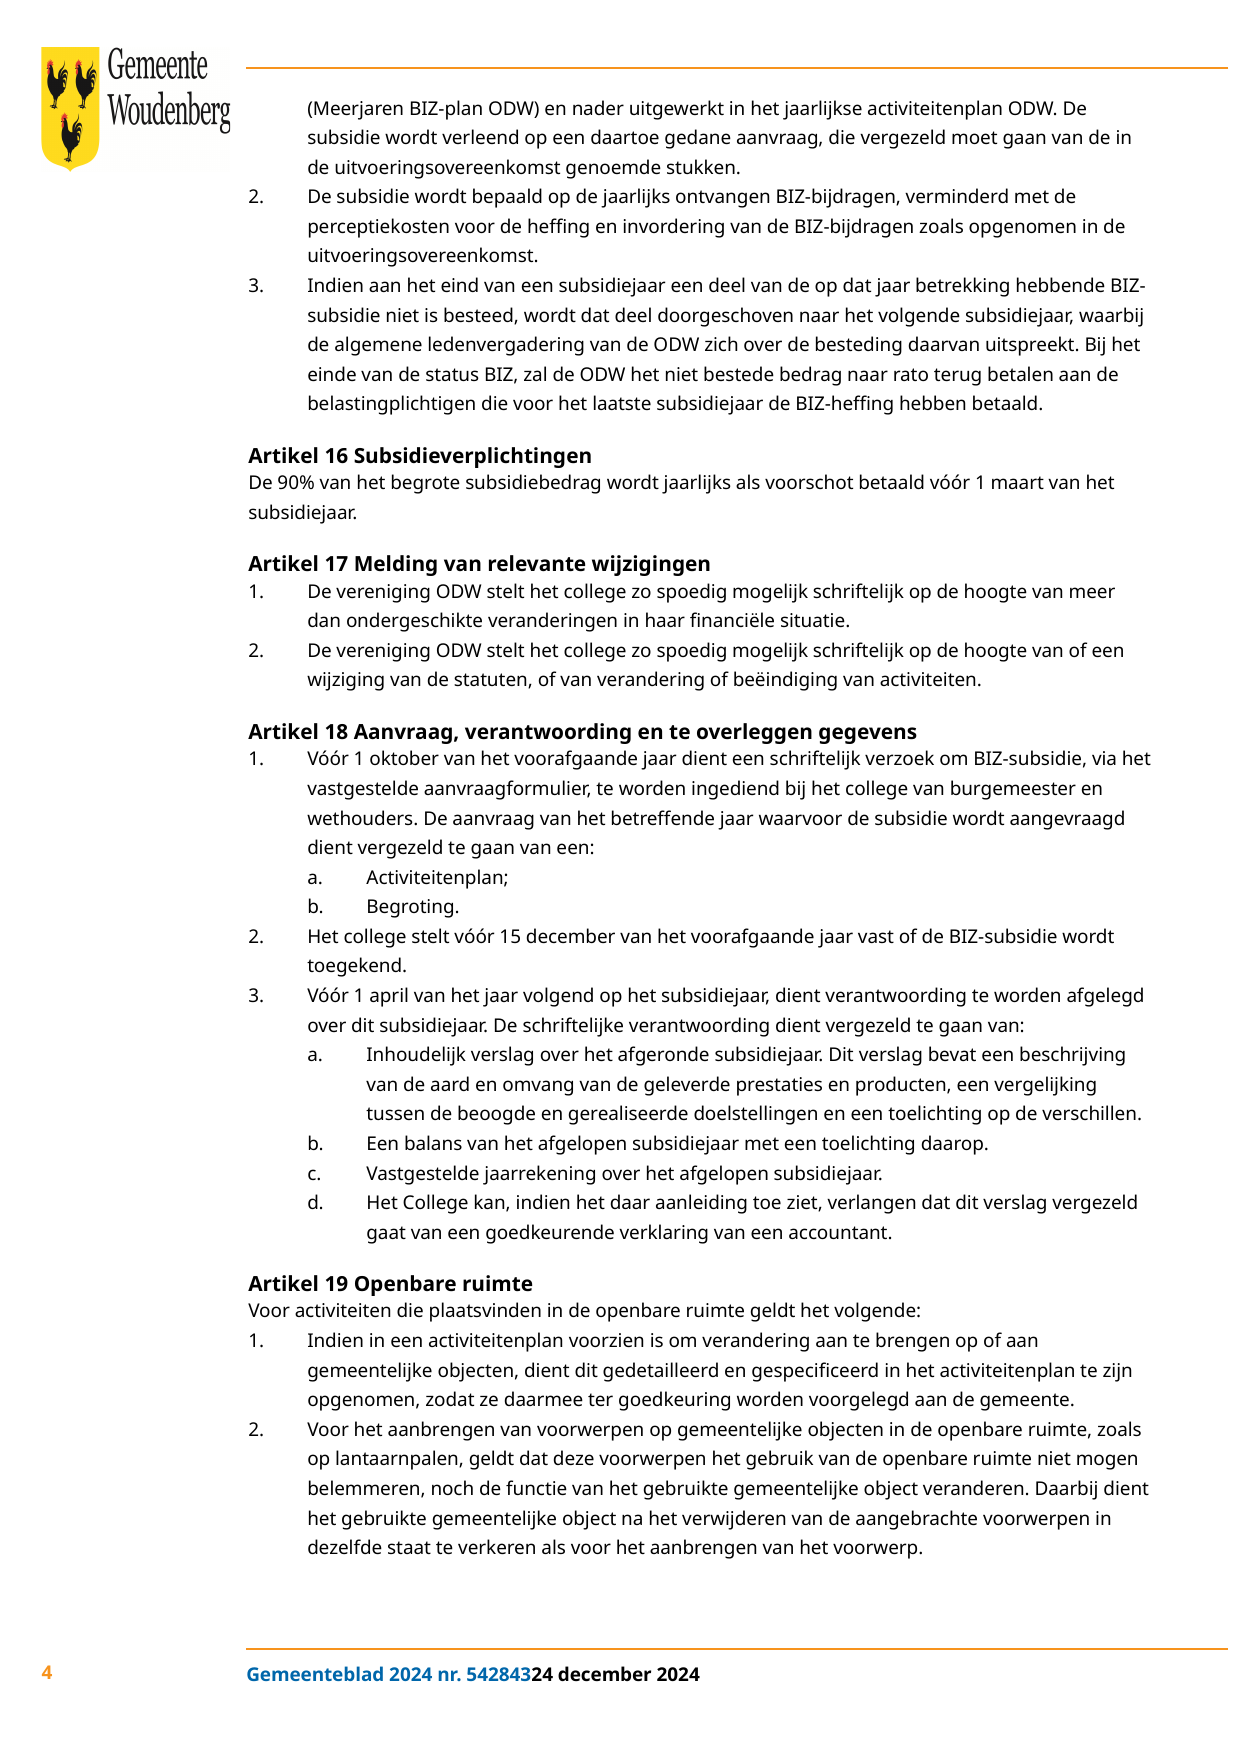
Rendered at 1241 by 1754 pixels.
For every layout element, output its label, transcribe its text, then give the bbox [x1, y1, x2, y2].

text De 90% van het begrote subsidiebedrag wordt jaarlijks als voorschot betaald vóór 1 maart van het subsidiejaar. [248, 469, 1152, 525]
list Het College kan, indien het daar aanleiding toe ziet, verlangen dat dit verslag vergezeld gaat van een goedkeurende verklaring van een accountant. [307, 1189, 1152, 1244]
list De subsidie wordt bepaald op de jaarlijks ontvangen BIZ-bijdragen, verminderd met de perceptiekosten voor de heffing en invordering van de BIZ-bijdragen zoals opgenomen in de uitvoeringsovereenkomst. [248, 183, 1152, 268]
list Inhoudelijk verslag over het afgeronde subsidiejaar. Dit verslag bevat een beschrijving van de aard en omvang van de geleverde prestaties en producten, een vergelijking tussen de beoogde en gerealiseerde doelstellingen en een toelichting op de verschillen. [307, 1041, 1152, 1126]
list Een balans van het afgelopen subsidiejaar met een toelichting daarop. [307, 1130, 1152, 1156]
text Artikel 18 Aanvraag, verantwoording en te overleggen gegevens [248, 717, 1152, 746]
picture [41, 47, 231, 172]
list Activiteitenplan; [307, 864, 1152, 889]
list Begroting. [307, 893, 1152, 919]
list Indien aan het eind van een subsidiejaar een deel van de op dat jaar betrekking hebbende BIZ-subsidie niet is besteed, wordt dat deel doorgeschoven naar het volgende subsidiejaar, waarbij de algemene ledenvergadering van de ODW zich over de besteding daarvan uitspreekt. Bij het einde van de status BIZ, zal de ODW het niet bestede bedrag naar rato terug betalen aan de belastingplichtigen die voor het laatste subsidiejaar de BIZ-heffing hebben betaald. [248, 272, 1152, 416]
list Het college stelt vóór 15 december van het voorafgaande jaar vast of de BIZ-subsidie wordt toegekend. [248, 923, 1152, 978]
list Indien in een activiteitenplan voorzien is om verandering aan te brengen op of aan gemeentelijke objecten, dient dit gedetailleerd en gespecificeerd in het activiteitenplan te zijn opgenomen, zodat ze daarmee ter goedkeuring worden voorgelegd aan de gemeente. [248, 1327, 1152, 1412]
list (Meerjaren BIZ-plan ODW) en nader uitgewerkt in het jaarlijkse activiteitenplan ODW. De subsidie wordt verleend op een daartoe gedane aanvraag, die vergezeld moet gaan van de in de uitvoeringsovereenkomst genoemde stukken. [248, 95, 1152, 180]
text Voor activiteiten die plaatsvinden in de openbare ruimte geldt het volgende: [248, 1298, 1152, 1323]
text Artikel 19 Openbare ruimte [248, 1269, 1152, 1298]
text Artikel 16 Subsidieverplichtingen [248, 441, 1152, 469]
list Voor het aanbrengen van voorwerpen op gemeentelijke objecten in de openbare ruimte, zoals op lantaarnpalen, geldt dat deze voorwerpen het gebruik van de openbare ruimte niet mogen belemmeren, noch de functie van het gebruikte gemeentelijke object veranderen. Daarbij dient het gebruikte gemeentelijke object na het verwijderen van de aangebrachte voorwerpen in dezelfde staat te verkeren als voor het aanbrengen van het voorwerp. [248, 1416, 1152, 1560]
list De vereniging ODW stelt het college zo spoedig mogelijk schriftelijk op de hoogte van meer dan ondergeschikte veranderingen in haar financiële situatie. [248, 578, 1152, 633]
text Artikel 17 Melding van relevante wijzigingen [248, 549, 1152, 578]
list De vereniging ODW stelt het college zo spoedig mogelijk schriftelijk op de hoogte van of een wijziging van de statuten, of van verandering of beëindiging van activiteiten. [248, 637, 1152, 692]
list Vóór 1 april van het jaar volgend op het subsidiejaar, dient verantwoording te worden afgelegd over dit subsidiejaar. De schriftelijke verantwoording dient vergezeld te gaan van: [248, 982, 1152, 1037]
list Vastgestelde jaarrekening over het afgelopen subsidiejaar. [307, 1160, 1152, 1185]
list Vóór 1 oktober van het voorafgaande jaar dient een schriftelijk verzoek om BIZ-subsidie, via het vastgestelde aanvraagformulier, te worden ingediend bij het college van burgemeester en wethouders. De aanvraag van het betreffende jaar waarvoor de subsidie wordt aangevraagd dient vergezeld te gaan van een: [248, 746, 1152, 860]
